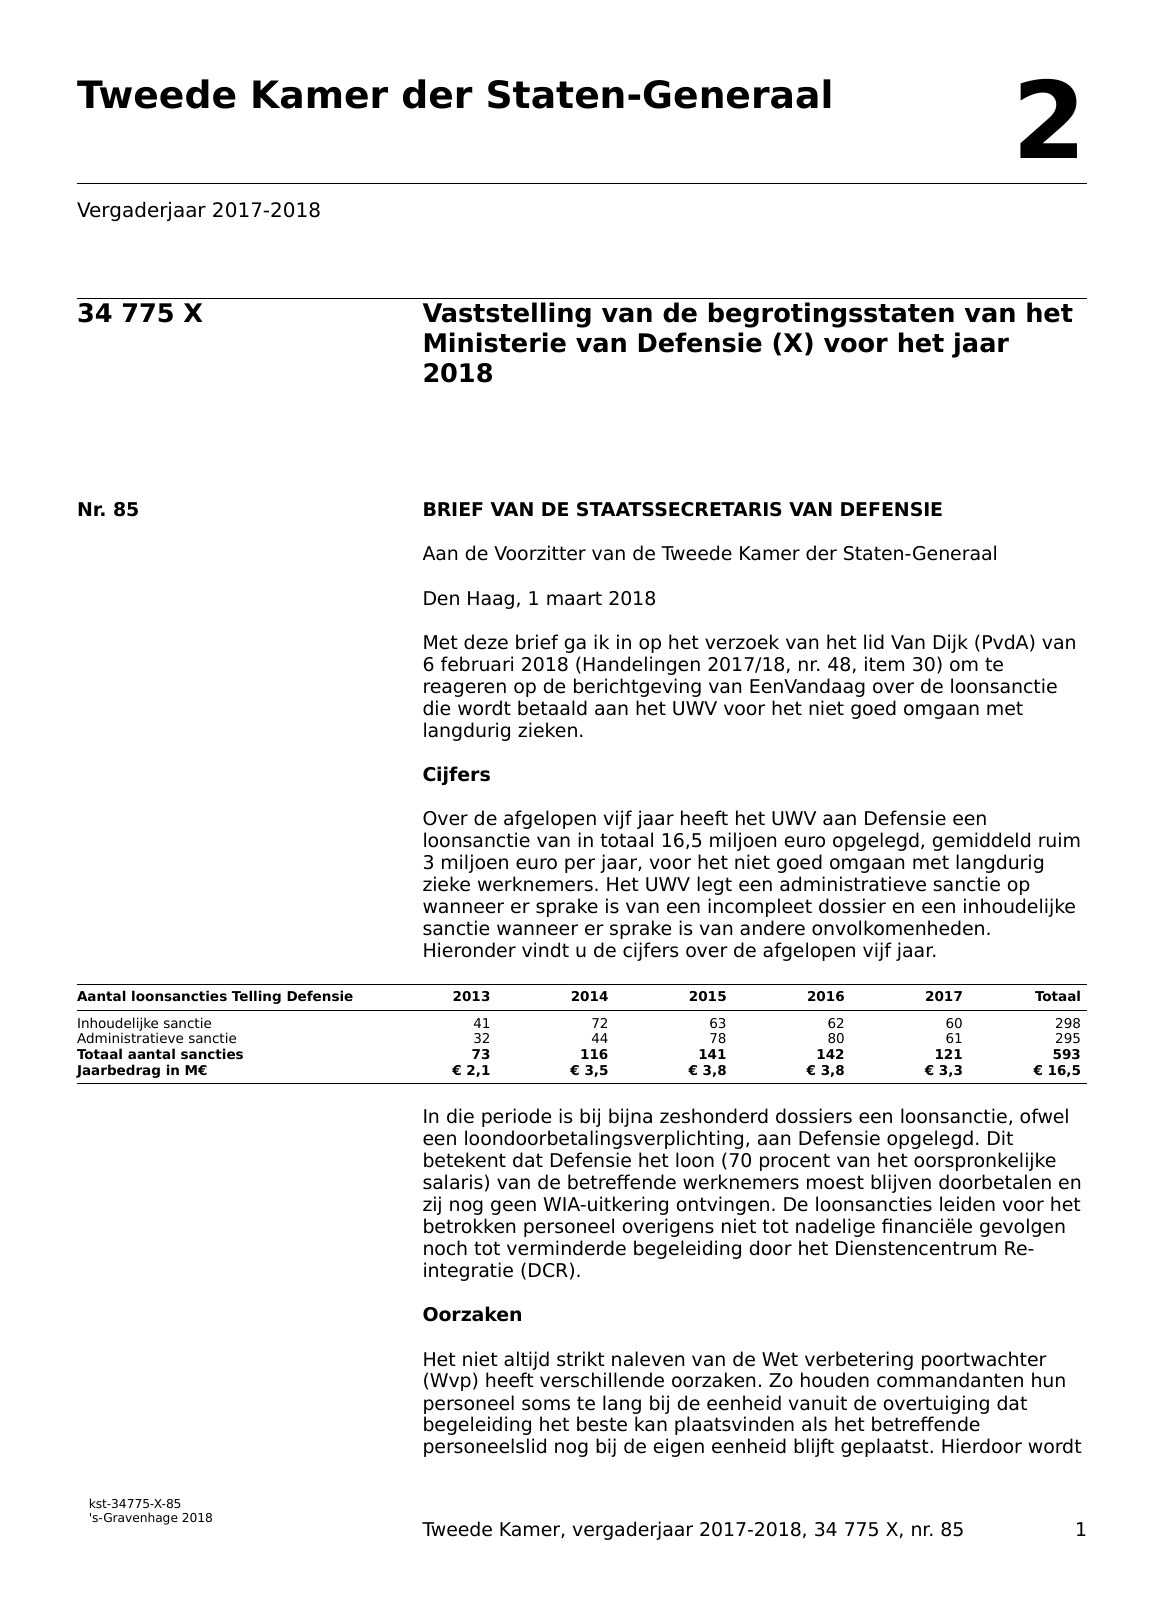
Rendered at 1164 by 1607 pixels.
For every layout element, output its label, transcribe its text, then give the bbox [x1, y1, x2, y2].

table_cell 63 [614, 1011, 732, 1031]
table_header 2015 [614, 985, 732, 1010]
table_header Aantal loonsancties Telling Defensie [77, 985, 378, 1010]
table_cell 32 [378, 1031, 496, 1047]
table_cell Inhoudelijke sanctie [77, 1011, 378, 1031]
text 's-Gravenhage 2018 [88, 1511, 323, 1525]
subtitle Cijfers [422, 764, 1087, 786]
table_cell € 16,5 [969, 1063, 1087, 1083]
table_cell € 3,5 [496, 1063, 614, 1083]
table_cell Administratieve sanctie [77, 1031, 378, 1047]
table_header 2017 [850, 985, 968, 1010]
table_cell 72 [496, 1011, 614, 1031]
table_cell 295 [969, 1031, 1087, 1047]
table_cell € 3,3 [850, 1063, 968, 1083]
text Met deze brief ga ik in op het verzoek van het lid Van Dijk (PvdA) van 6 februari 2018 (Handelingen 2017/18, nr. 48, item 30) om te reageren op de berichtgeving van EenVandaag over de loonsanctie die wordt betaald aan het UWV voor het niet goed omgaan met langdurig zieken. [422, 632, 1087, 741]
text Aan de Voorzitter van de Tweede Kamer der Staten-Generaal [422, 543, 1087, 565]
subtitle Nr. 85 BRIEF VAN DE STAATSSECRETARIS VAN DEFENSIE [77, 499, 1087, 521]
table_cell 593 [969, 1047, 1087, 1063]
text kst-34775-X-85 [88, 1497, 323, 1511]
table_header Tweede Kamer der Staten-Generaal [77, 59, 886, 183]
table_header Totaal [969, 985, 1087, 1010]
subtitle 34 775 X Vaststelling van de begrotingsstaten van het Ministerie van Defensie (X) voor het jaar 2018 [77, 299, 1087, 388]
table_cell Vergaderjaar 2017-2018 [77, 184, 1087, 298]
table_header 2 [886, 59, 1087, 183]
subtitle Oorzaken [422, 1304, 1087, 1326]
table_cell € 3,8 [732, 1063, 850, 1083]
table_header 2014 [496, 985, 614, 1010]
table_cell € 2,1 [378, 1063, 496, 1083]
table_cell Jaarbedrag in M€ [77, 1063, 378, 1083]
table_cell 121 [850, 1047, 968, 1063]
table_cell 80 [732, 1031, 850, 1047]
text In die periode is bij bijna zeshonderd dossiers een loonsanctie, ofwel een loondoorbetalingsverplichting, aan Defensie opgelegd. Dit betekent dat Defensie het loon (70 procent van het oorspronkelijke salaris) van de betreffende werknemers moest blijven doorbetalen en zij nog geen WIA-uitkering ontvingen. De loonsancties leiden voor het betrokken personeel overigens niet tot nadelige financiële gevolgen noch tot verminderde begeleiding door het Dienstencentrum Re-integratie (DCR). [422, 1106, 1087, 1282]
text Den Haag, 1 maart 2018 [422, 587, 1087, 609]
table_cell 298 [969, 1011, 1087, 1031]
table_cell € 3,8 [614, 1063, 732, 1083]
table_cell 61 [850, 1031, 968, 1047]
table_header 2016 [732, 985, 850, 1010]
table_cell 62 [732, 1011, 850, 1031]
text Over de afgelopen vijf jaar heeft het UWV aan Defensie een loonsanctie van in totaal 16,5 miljoen euro opgelegd, gemiddeld ruim 3 miljoen euro per jaar, voor het niet goed omgaan met langdurig zieke werknemers. Het UWV legt een administratieve sanctie op wanneer er sprake is van een incompleet dossier en een inhoudelijke sanctie wanneer er sprake is van andere onvolkomenheden. Hieronder vindt u de cijfers over de afgelopen vijf jaar. [422, 808, 1087, 962]
table_cell 44 [496, 1031, 614, 1047]
table_cell 41 [378, 1011, 496, 1031]
table_cell 78 [614, 1031, 732, 1047]
table_cell 141 [614, 1047, 732, 1063]
table_cell 73 [378, 1047, 496, 1063]
table_cell 60 [850, 1011, 968, 1031]
table_header 2013 [378, 985, 496, 1010]
text Het niet altijd strikt naleven van de Wet verbetering poortwachter (Wvp) heeft verschillende oorzaken. Zo houden commandanten hun personeel soms te lang bij de eenheid vanuit de overtuiging dat begeleiding het beste kan plaatsvinden als het betreffende personeelslid nog bij de eigen eenheid blijft geplaatst. Hierdoor wordt [422, 1348, 1087, 1458]
table_cell 116 [496, 1047, 614, 1063]
table_cell Totaal aantal sancties [77, 1047, 378, 1063]
table_cell 142 [732, 1047, 850, 1063]
